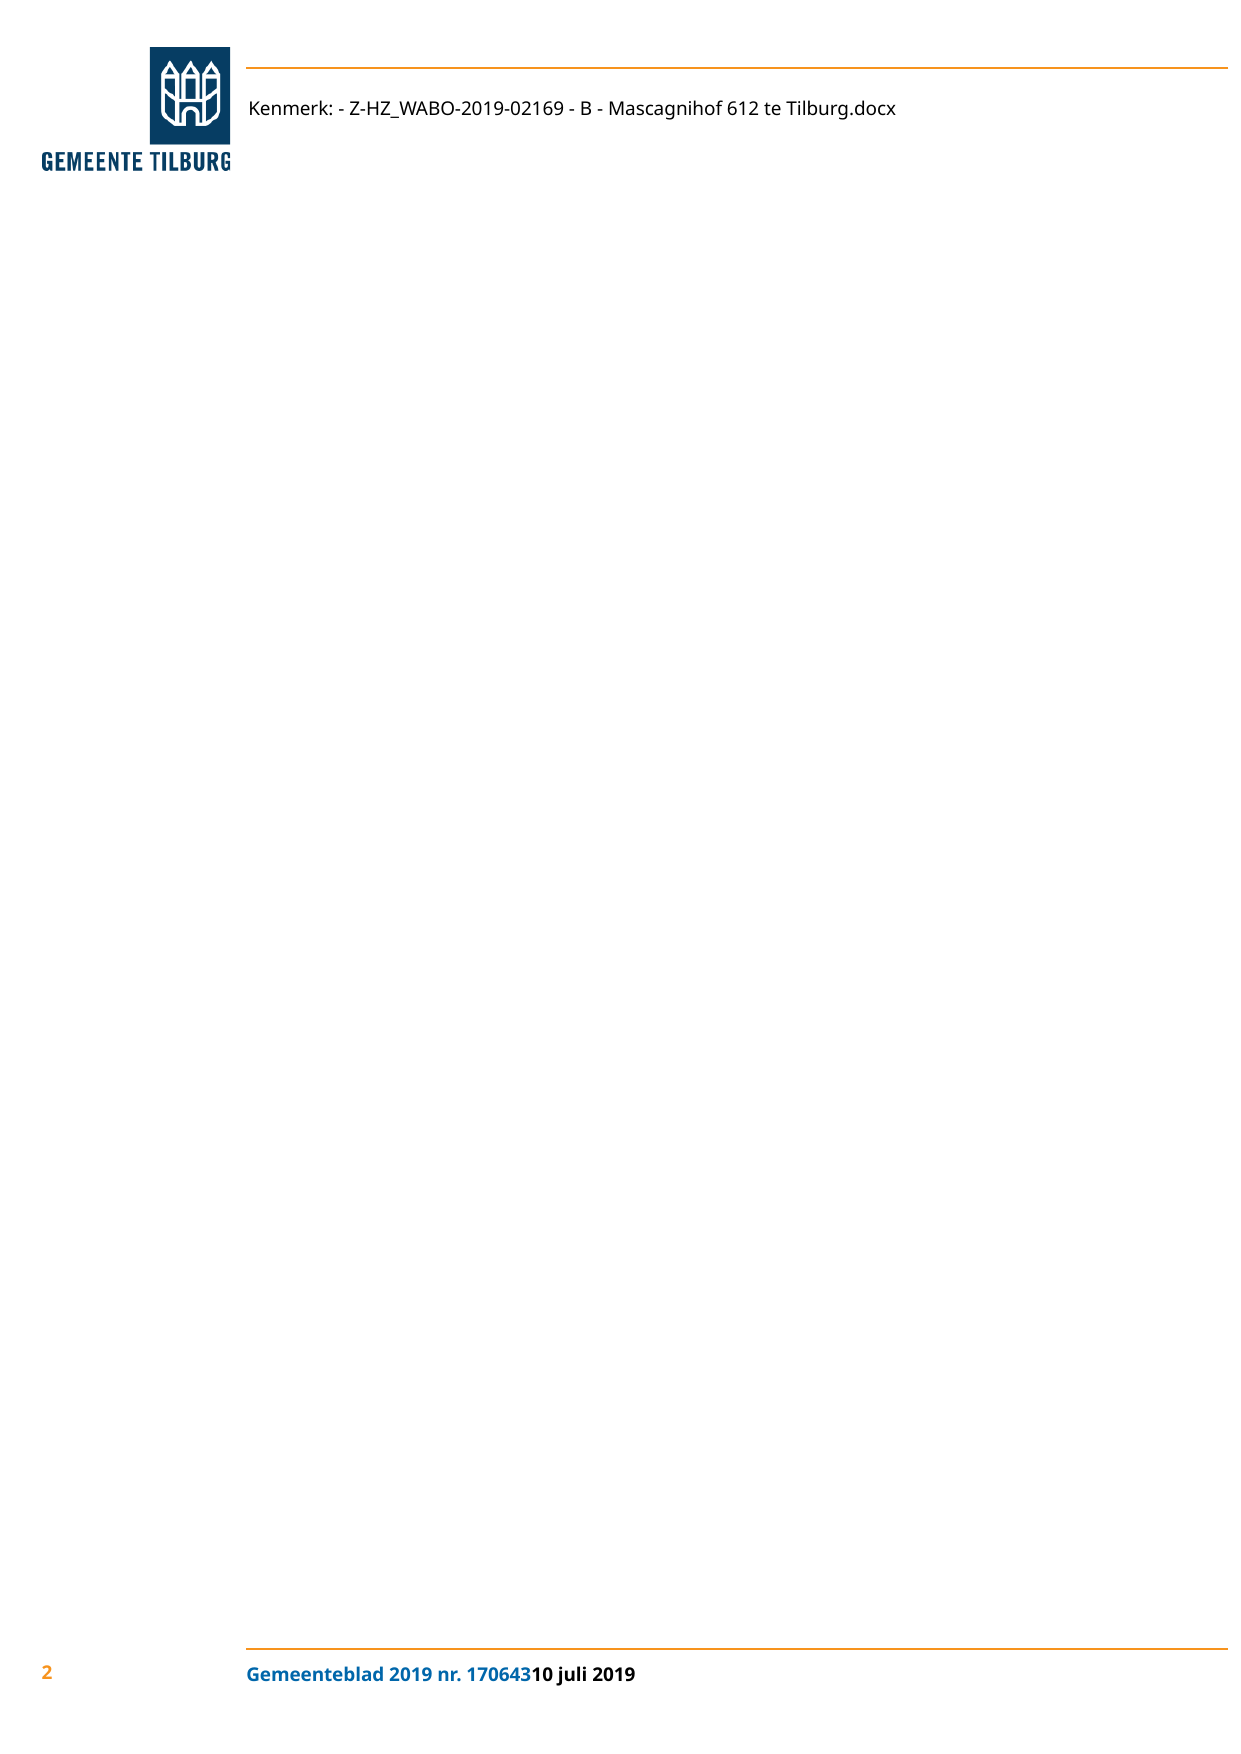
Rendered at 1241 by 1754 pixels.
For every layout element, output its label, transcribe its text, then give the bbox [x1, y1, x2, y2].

text Kenmerk: - Z-HZ_WABO-2019-02169 - B - Mascagnihof 612 te Tilburg.docx [248, 95, 1152, 121]
picture [41, 47, 231, 172]
